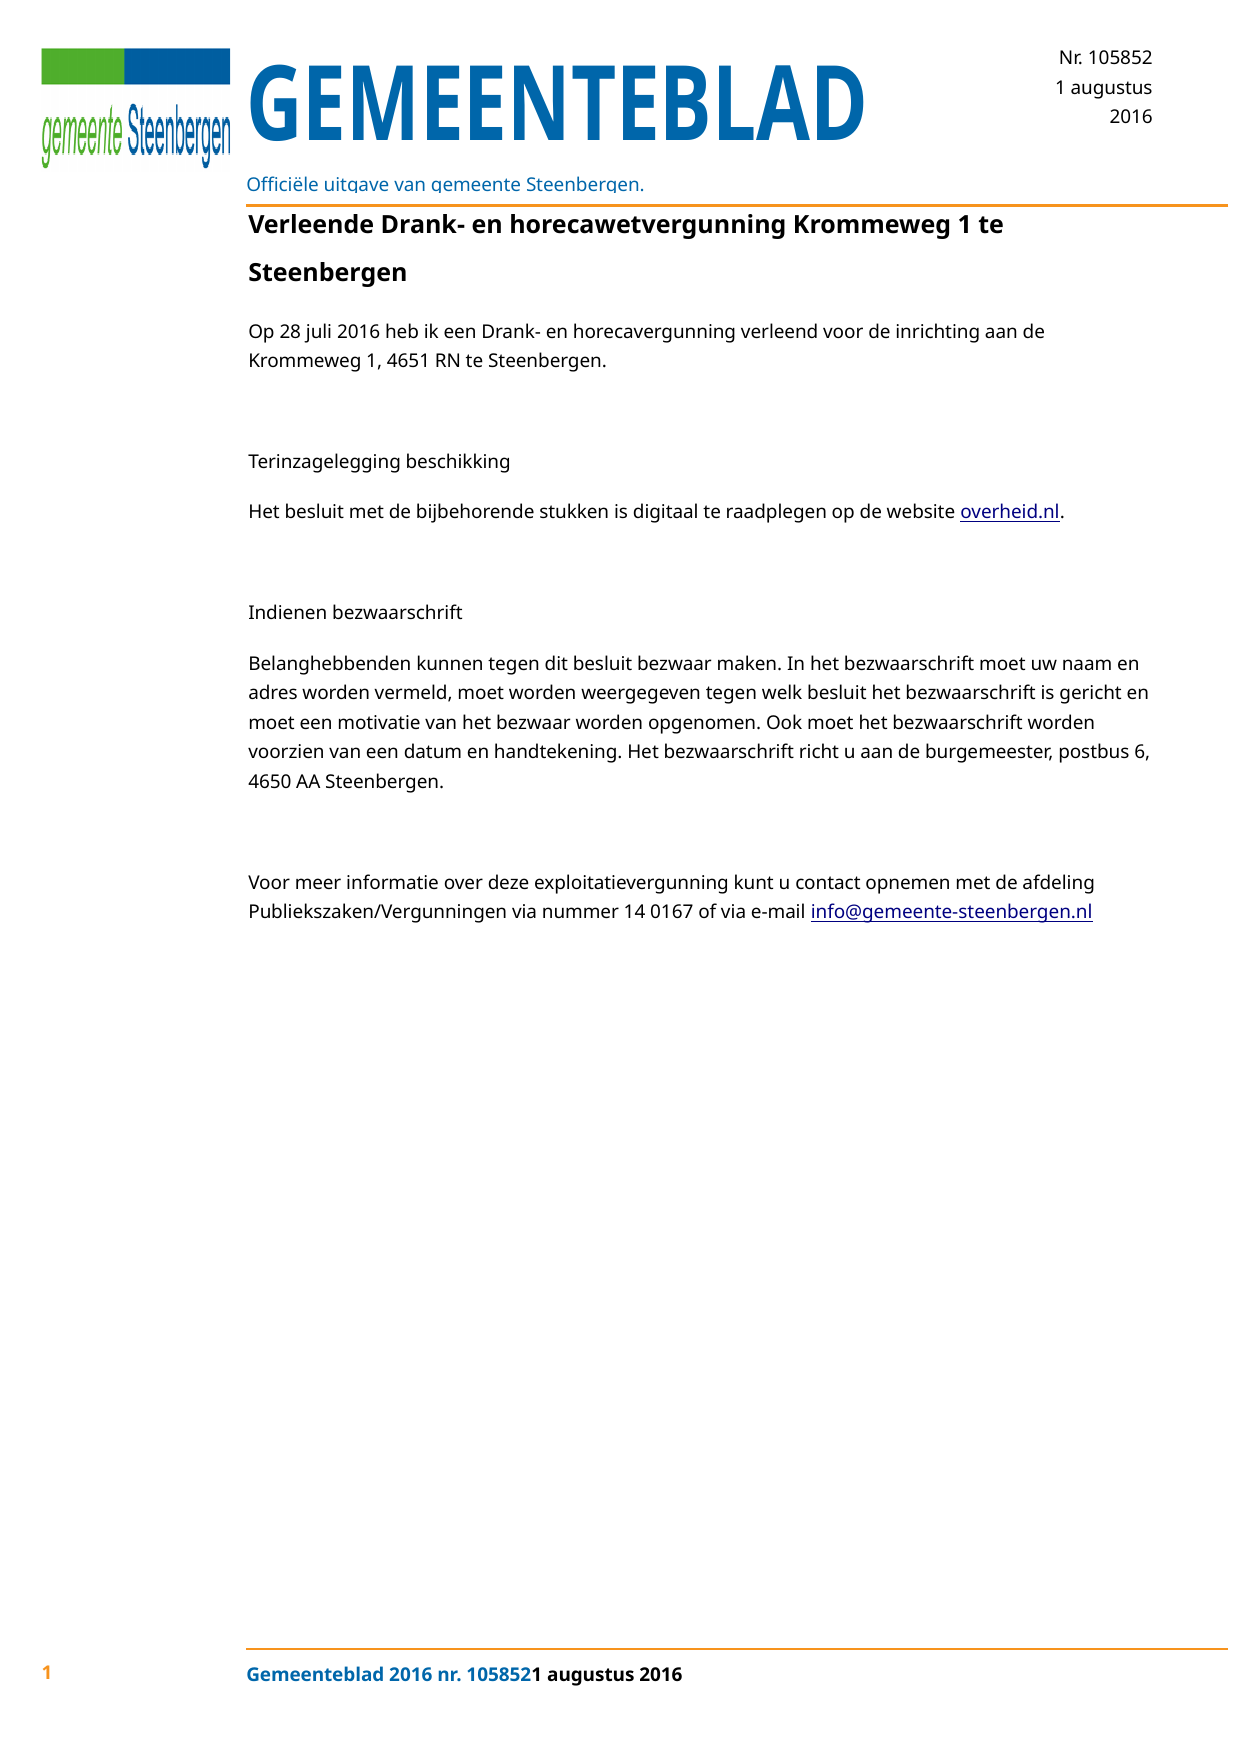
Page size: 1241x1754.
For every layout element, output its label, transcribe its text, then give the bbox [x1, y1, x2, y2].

text Voor meer informatie over deze exploitatievergunning kunt u contact opnemen met de afdeling Publiekszaken/Vergunningen via nummer 14 0167 of via e-mail info@gemeente-steenbergen.nl [248, 869, 1152, 924]
text Het besluit met de bijbehorende stukken is digitaal te raadplegen op de website overheid.nl. [248, 499, 1152, 524]
picture [41, 47, 231, 172]
text Belanghebbenden kunnen tegen dit besluit bezwaar maken. In het bezwaarschrift moet uw naam en adres worden vermeld, moet worden weergegeven tegen welk besluit het bezwaarschrift is gericht en moet een motivatie van het bezwaar worden opgenomen. Ook moet het bezwaarschrift worden voorzien van een datum en handtekening. Het bezwaarschrift richt u aan de burgemeester, postbus 6, 4650 AA Steenbergen. [248, 650, 1152, 794]
text Indienen bezwaarschrift [248, 599, 1152, 625]
text Op 28 juli 2016 heb ik een Drank- en horecavergunning verleend voor de inrichting aan de Krommeweg 1, 4651 RN te Steenbergen. [248, 318, 1152, 373]
text Terinzagelegging beschikking [248, 448, 1152, 474]
text Verleende Drank- en horecawetvergunning Krommeweg 1 te Steenbergen [248, 207, 1152, 288]
